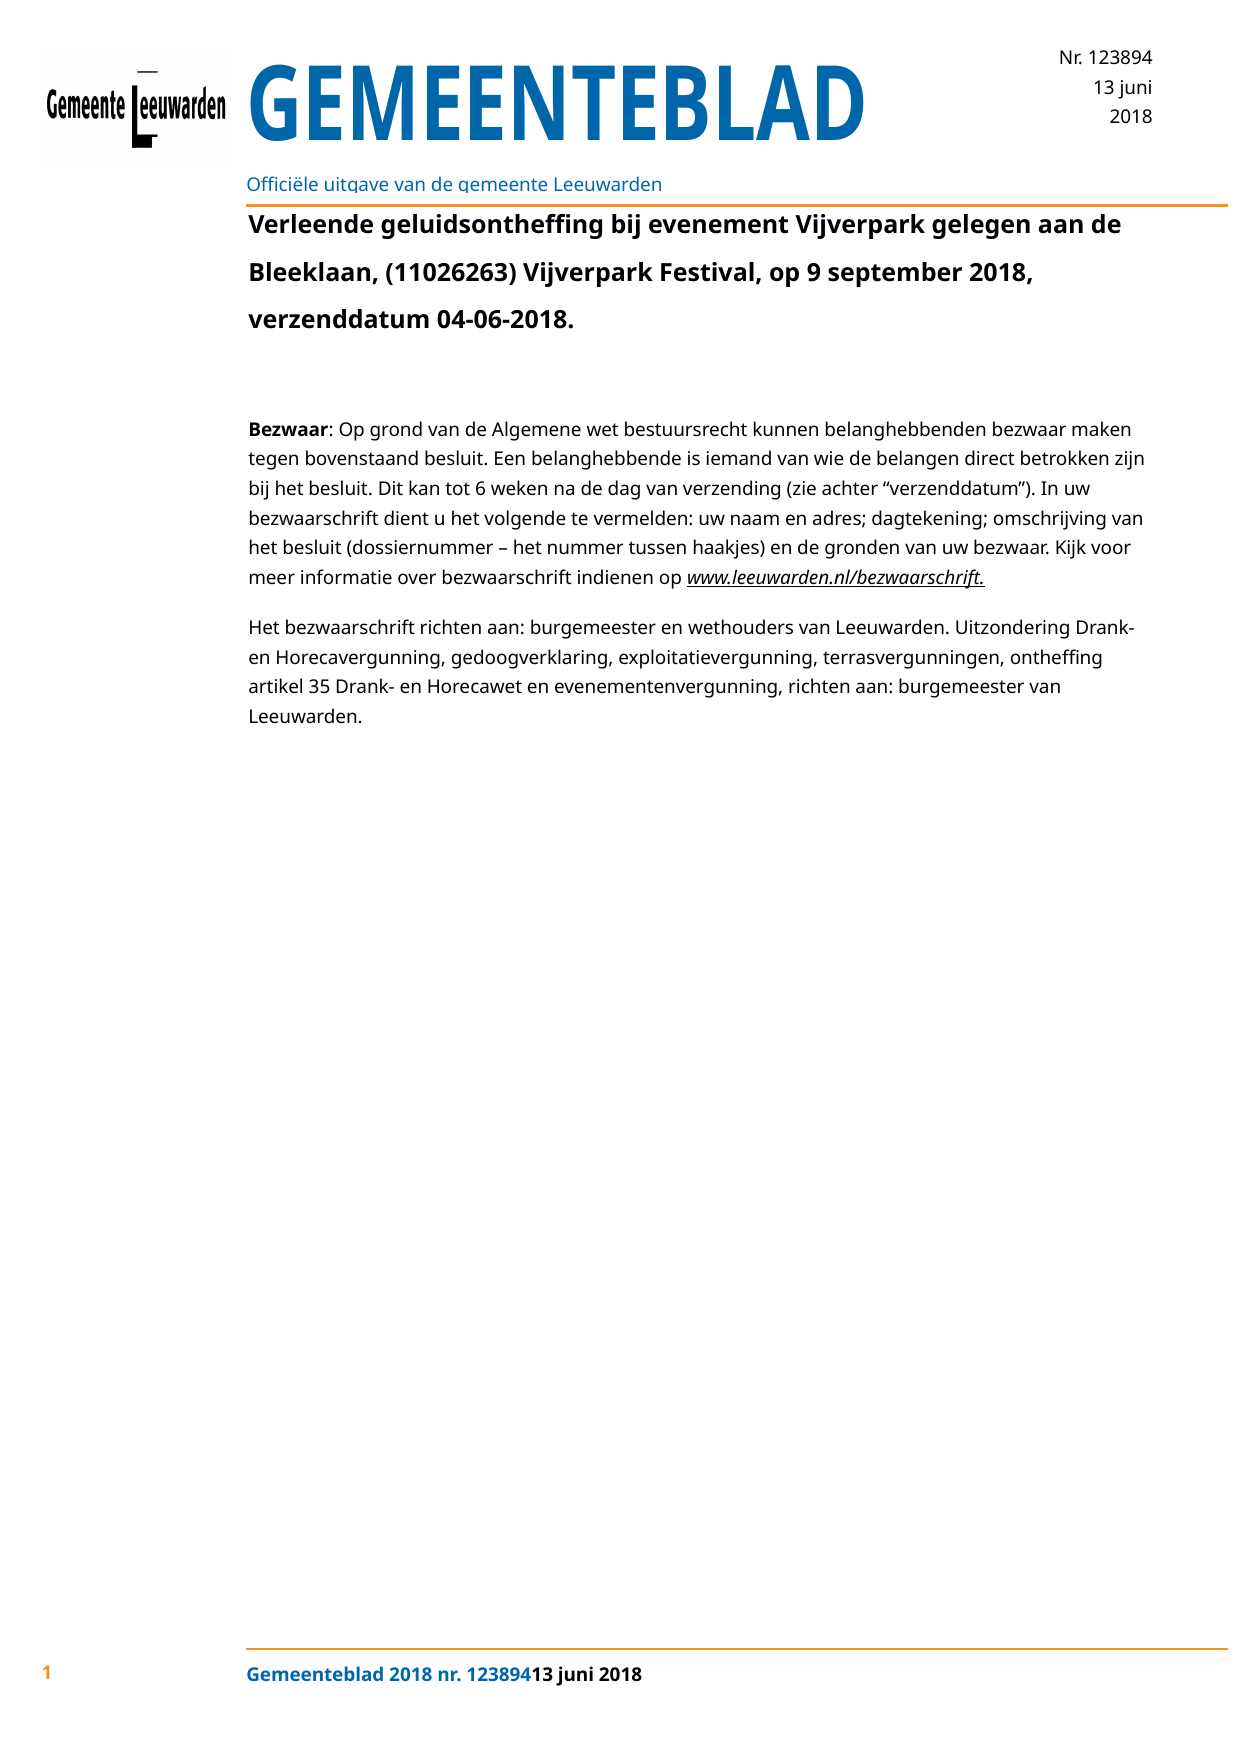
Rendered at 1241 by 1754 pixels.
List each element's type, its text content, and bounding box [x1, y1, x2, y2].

text Verleende geluidsontheffing bij evenement Vijverpark gelegen aan de Bleeklaan, (11026263) Vijverpark Festival, op 9 september 2018, verzenddatum 04-06-2018. [248, 207, 1152, 336]
text Het bezwaarschrift richten aan: burgemeester en wethouders van Leeuwarden. Uitzondering Drank- en Horecavergunning, gedoogverklaring, exploitatievergunning, terrasvergunningen, ontheffing artikel 35 Drank- en Horecawet en evenementenvergunning, richten aan: burgemeester van Leeuwarden. [248, 614, 1152, 729]
text Bezwaar: Op grond van de Algemene wet bestuursrecht kunnen belanghebbenden bezwaar maken tegen bovenstaand besluit. Een belanghebbende is iemand van wie de belangen direct betrokken zijn bij het besluit. Dit kan tot 6 weken na de dag van verzending (zie achter “verzenddatum”). In uw bezwaarschrift dient u het volgende te vermelden: uw naam en adres; dagtekening; omschrijving van het besluit (dossiernummer – het nummer tussen haakjes) en de gronden van uw bezwaar. Kijk voor meer informatie over bezwaarschrift indienen op www.leeuwarden.nl/bezwaarschrift. [248, 416, 1152, 589]
picture [41, 47, 231, 172]
